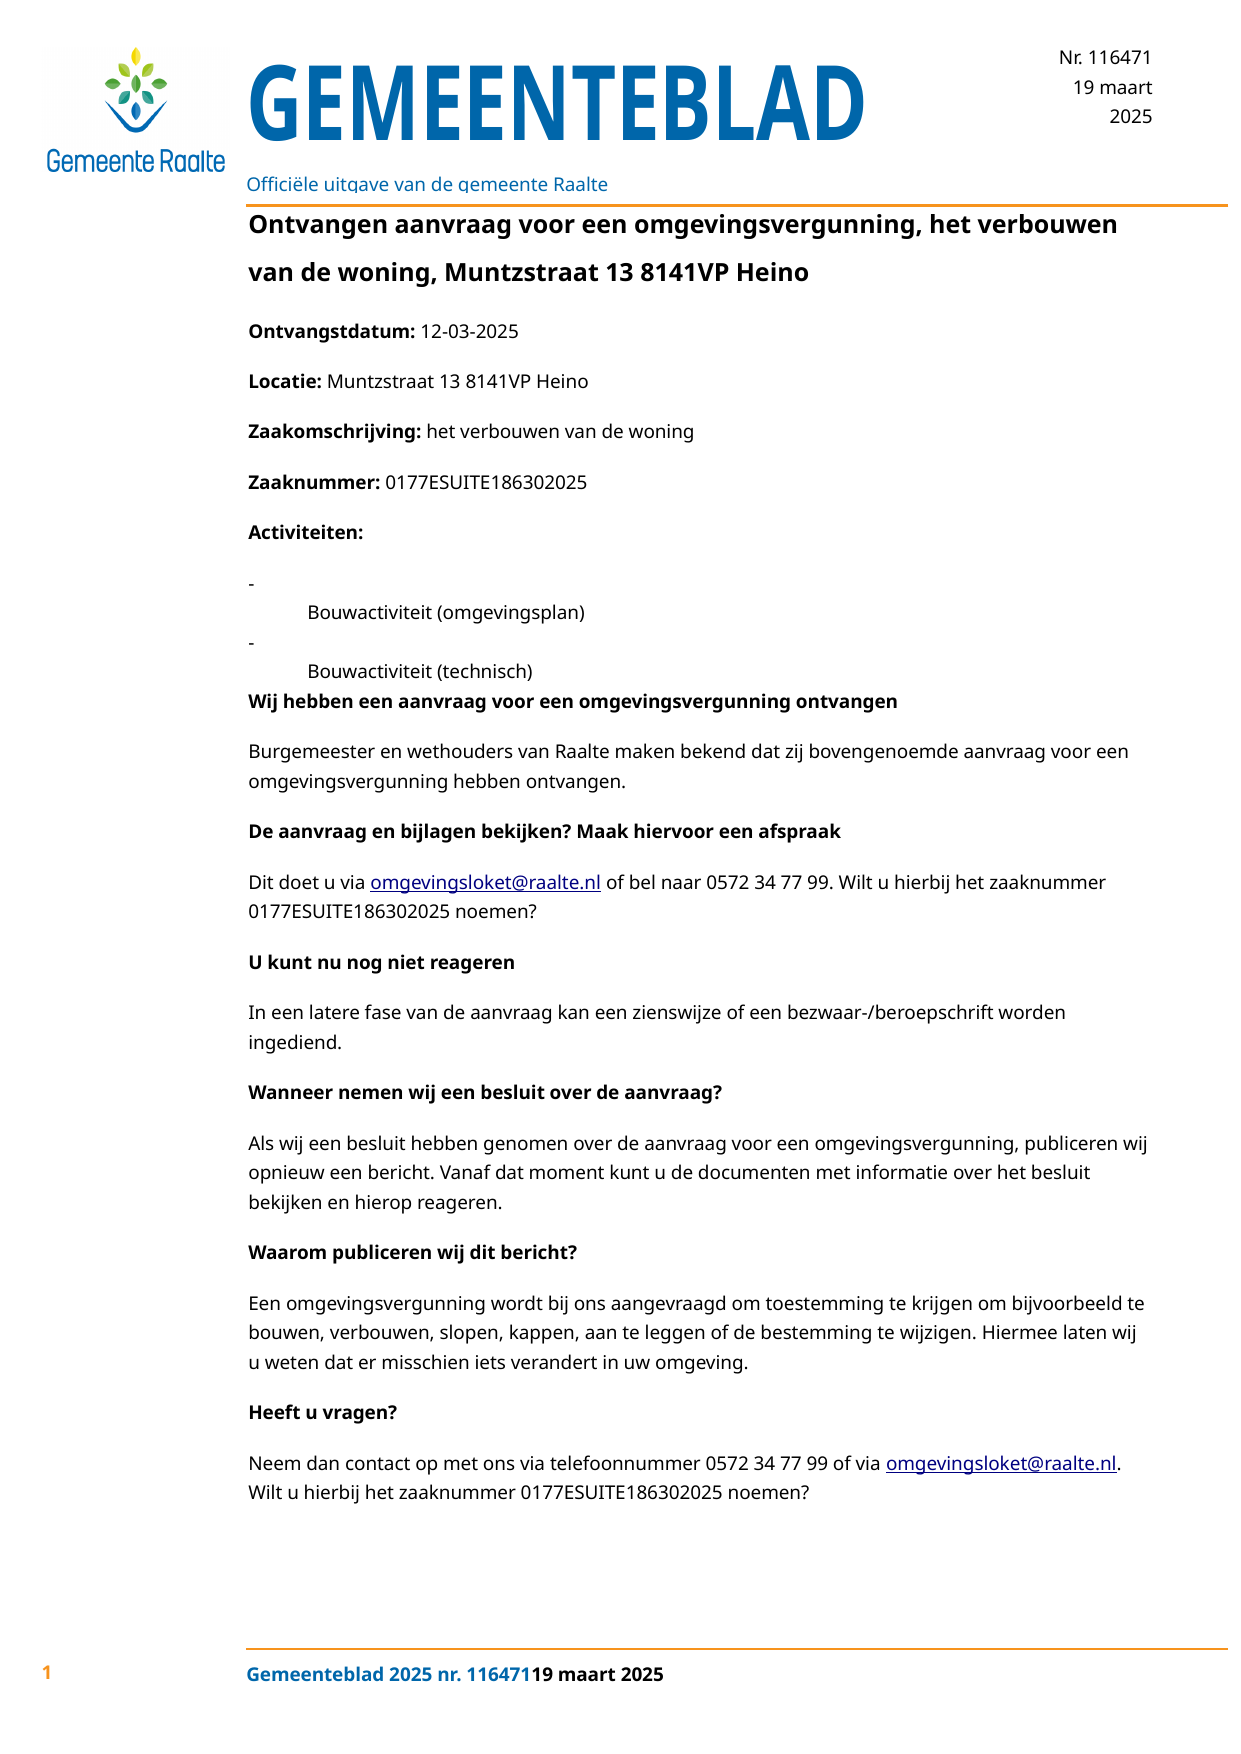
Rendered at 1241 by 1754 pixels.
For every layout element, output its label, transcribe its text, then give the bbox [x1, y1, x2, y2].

text Burgemeester en wethouders van Raalte maken bekend dat zij bovengenoemde aanvraag voor een omgevingsvergunning hebben ontvangen. [248, 739, 1152, 794]
text Dit doet u via omgevingsloket@raalte.nl of bel naar 0572 34 77 99. Wilt u hierbij het zaaknummer 0177ESUITE186302025 noemen? [248, 869, 1152, 924]
text Ontvangstdatum: 12-03-2025 [248, 318, 1152, 344]
text U kunt nu nog niet reageren [248, 949, 1152, 975]
text Locatie: Muntzstraat 13 8141VP Heino [248, 368, 1152, 394]
text Activiteiten: [248, 519, 1152, 545]
text Wij hebben een aanvraag voor een omgevingsvergunning ontvangen [248, 688, 1152, 714]
text Waarom publiceren wij dit bericht? [248, 1239, 1152, 1265]
text Ontvangen aanvraag voor een omgevingsvergunning, het verbouwen van de woning, Muntzstraat 13 8141VP Heino [248, 207, 1152, 288]
list Bouwactiviteit (technisch) [248, 659, 1152, 684]
text Zaakomschrijving: het verbouwen van de woning [248, 419, 1152, 444]
text In een latere fase van de aanvraag kan een zienswijze of een bezwaar-/beroepschrift worden ingediend. [248, 999, 1152, 1055]
list Bouwactiviteit (omgevingsplan) [248, 599, 1152, 625]
text Wanneer nemen wij een besluit over de aanvraag? [248, 1079, 1152, 1105]
text Neem dan contact op met ons via telefoonnummer 0572 34 77 99 of via omgevingsloket@raalte.nl. Wilt u hierbij het zaaknummer 0177ESUITE186302025 noemen? [248, 1450, 1152, 1505]
text Een omgevingsvergunning wordt bij ons aangevraagd om toestemming te krijgen om bijvoorbeeld te bouwen, verbouwen, slopen, kappen, aan te leggen of de bestemming te wijzigen. Hiermee laten wij u weten dat er misschien iets verandert in uw omgeving. [248, 1290, 1152, 1375]
text De aanvraag en bijlagen bekijken? Maak hiervoor een afspraak [248, 819, 1152, 844]
text Als wij een besluit hebben genomen over de aanvraag voor een omgevingsvergunning, publiceren wij opnieuw een bericht. Vanaf dat moment kunt u de documenten met informatie over het besluit bekijken en hierop reageren. [248, 1130, 1152, 1215]
picture [41, 47, 231, 172]
text Zaaknummer: 0177ESUITE186302025 [248, 469, 1152, 495]
text Heeft u vragen? [248, 1399, 1152, 1425]
